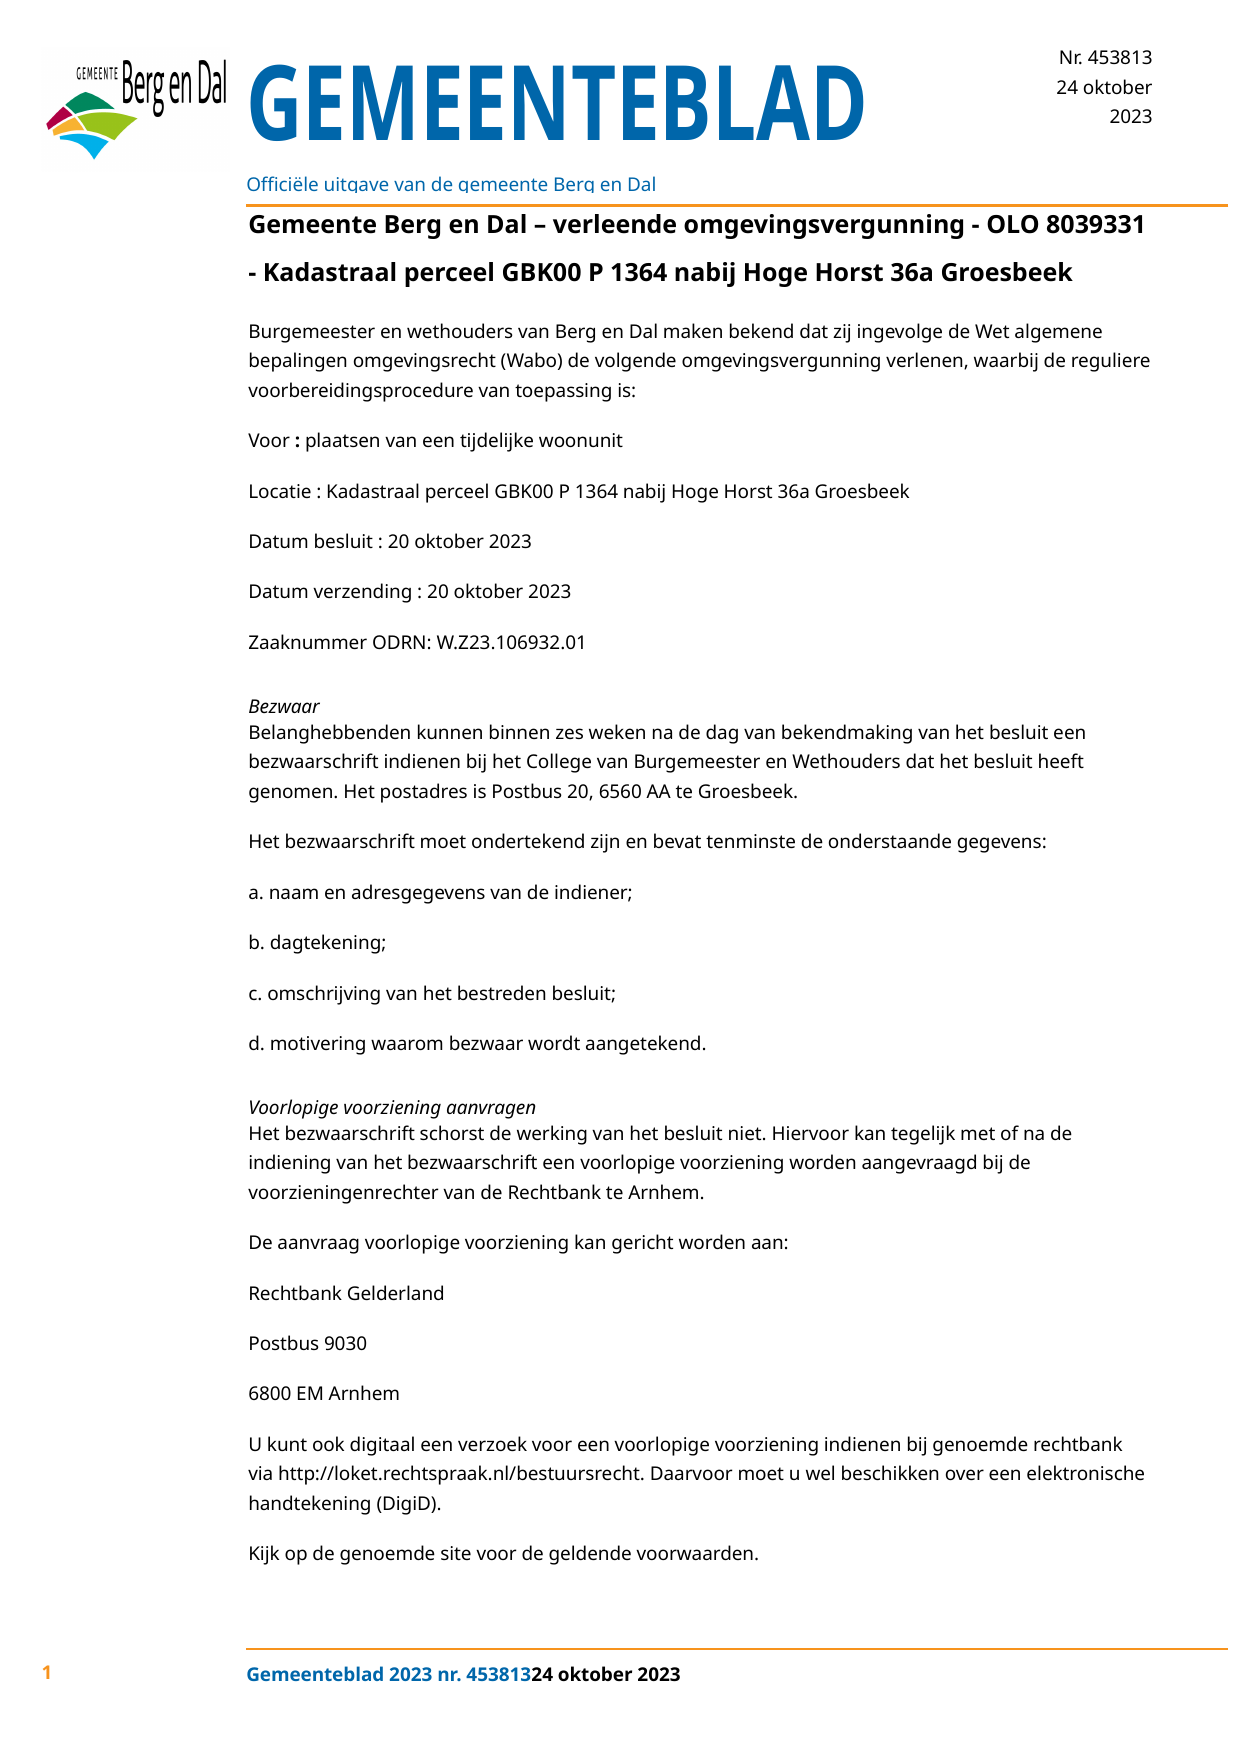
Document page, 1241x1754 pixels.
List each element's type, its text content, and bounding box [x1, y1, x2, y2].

text Voorlopige voorziening aanvragen [248, 1094, 1152, 1120]
text Rechtbank Gelderland [248, 1280, 1152, 1306]
text Zaaknummer ODRN: W.Z23.106932.01 [248, 629, 1152, 655]
text Gemeente Berg en Dal – verleende omgevingsvergunning - OLO 8039331 - Kadastraal perceel GBK00 P 1364 nabij Hoge Horst 36a Groesbeek [248, 207, 1152, 288]
picture [41, 47, 231, 172]
text d. motivering waarom bezwaar wordt aangetekend. [248, 1030, 1152, 1056]
text Het bezwaarschrift schorst de werking van het besluit niet. Hiervoor kan tegelijk met of na de indiening van het bezwaarschrift een voorlopige voorziening worden aangevraagd bij de voorzieningenrechter van de Rechtbank te Arnhem. [248, 1120, 1152, 1205]
text Datum verzending : 20 oktober 2023 [248, 579, 1152, 604]
text Belanghebbenden kunnen binnen zes weken na de dag van bekendmaking van het besluit een bezwaarschrift indienen bij het College van Burgemeester en Wethouders dat het besluit heeft genomen. Het postadres is Postbus 20, 6560 AA te Groesbeek. [248, 719, 1152, 804]
text Postbus 9030 [248, 1330, 1152, 1356]
text 6800 EM Arnhem [248, 1381, 1152, 1406]
text Locatie : Kadastraal perceel GBK00 P 1364 nabij Hoge Horst 36a Groesbeek [248, 478, 1152, 504]
text Burgemeester en wethouders van Berg en Dal maken bekend dat zij ingevolge de Wet algemene bepalingen omgevingsrecht (Wabo) de volgende omgevingsvergunning verlenen, waarbij de reguliere voorbereidingsprocedure van toepassing is: [248, 318, 1152, 403]
text Bezwaar [248, 693, 1152, 719]
text Datum besluit : 20 oktober 2023 [248, 528, 1152, 554]
text U kunt ook digitaal een verzoek voor een voorlopige voorziening indienen bij genoemde rechtbank via http://loket.rechtspraak.nl/bestuursrecht. Daarvoor moet u wel beschikken over een elektronische handtekening (DigiD). [248, 1431, 1152, 1516]
text De aanvraag voorlopige voorziening kan gericht worden aan: [248, 1229, 1152, 1255]
text a. naam en adresgegevens van de indiener; [248, 879, 1152, 904]
text Het bezwaarschrift moet ondertekend zijn en bevat tenminste de onderstaande gegevens: [248, 828, 1152, 854]
text b. dagtekening; [248, 929, 1152, 955]
text Voor : plaatsen van een tijdelijke woonunit [248, 427, 1152, 453]
text c. omschrijving van het bestreden besluit; [248, 980, 1152, 1005]
text Kijk op de genoemde site voor de geldende voorwaarden. [248, 1541, 1152, 1566]
